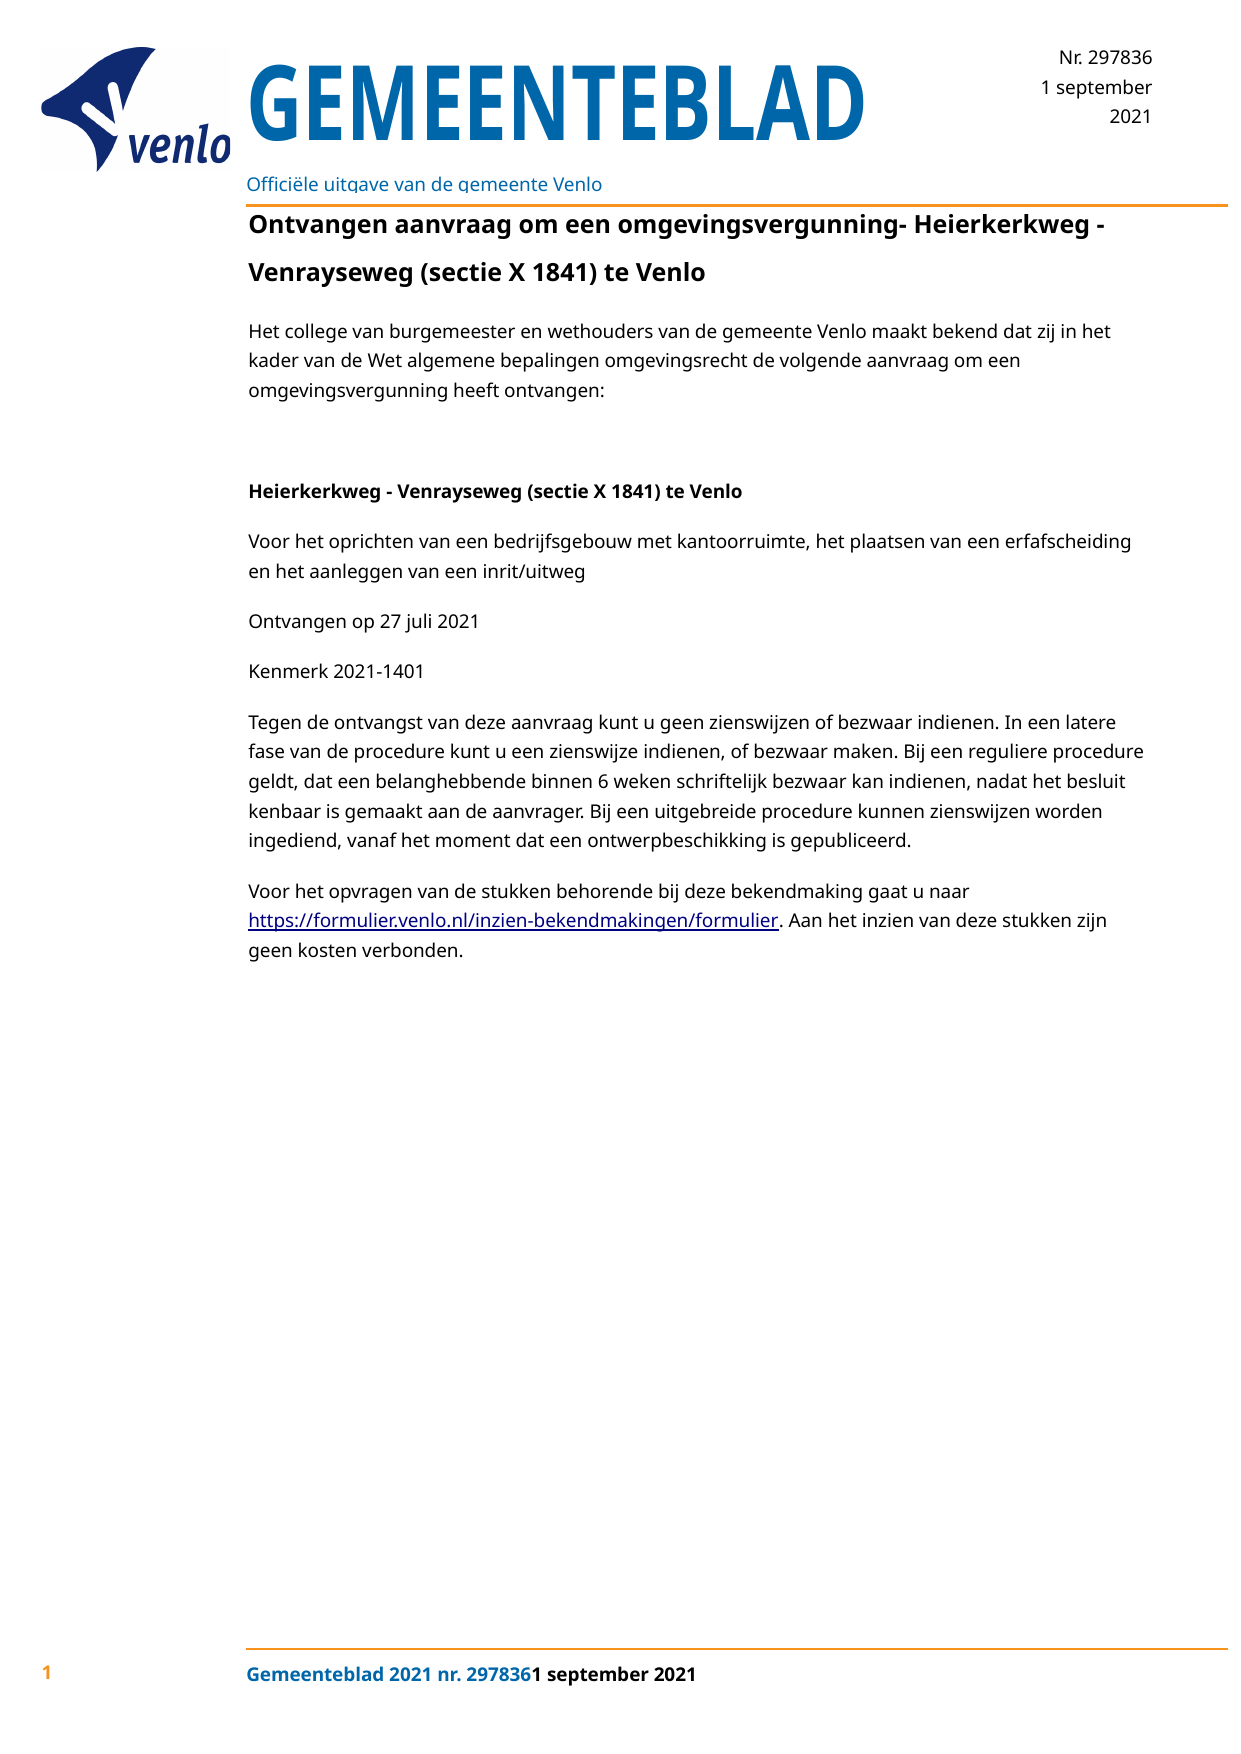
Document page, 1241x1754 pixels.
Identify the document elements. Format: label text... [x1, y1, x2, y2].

text Ontvangen aanvraag om een omgevingsvergunning- Heierkerkweg - Venrayseweg (sectie X 1841) te Venlo [248, 207, 1152, 288]
text Het college van burgemeester en wethouders van de gemeente Venlo maakt bekend dat zij in het kader van de Wet algemene bepalingen omgevingsrecht de volgende aanvraag om een omgevingsvergunning heeft ontvangen: [248, 318, 1152, 403]
text Tegen de ontvangst van deze aanvraag kunt u geen zienswijzen of bezwaar indienen. In een latere fase van de procedure kunt u een zienswijze indienen, of bezwaar maken. Bij een reguliere procedure geldt, dat een belanghebbende binnen 6 weken schriftelijk bezwaar kan indienen, nadat het besluit kenbaar is gemaakt aan de aanvrager. Bij een uitgebreide procedure kunnen zienswijzen worden ingediend, vanaf het moment dat een ontwerpbeschikking is gepubliceerd. [248, 709, 1152, 853]
text Kenmerk 2021-1401 [248, 659, 1152, 684]
picture [41, 47, 231, 172]
text Voor het oprichten van een bedrijfsgebouw met kantoorruimte, het plaatsen van een erfafscheiding en het aanleggen van een inrit/uitweg [248, 528, 1152, 584]
text Ontvangen op 27 juli 2021 [248, 608, 1152, 634]
text Heierkerkweg - Venrayseweg (sectie X 1841) te Venlo [248, 478, 1152, 504]
text Voor het opvragen van de stukken behorende bij deze bekendmaking gaat u naar https://formulier.venlo.nl/inzien-bekendmakingen/formulier. Aan het inzien van deze stukken zijn geen kosten verbonden. [248, 878, 1152, 963]
